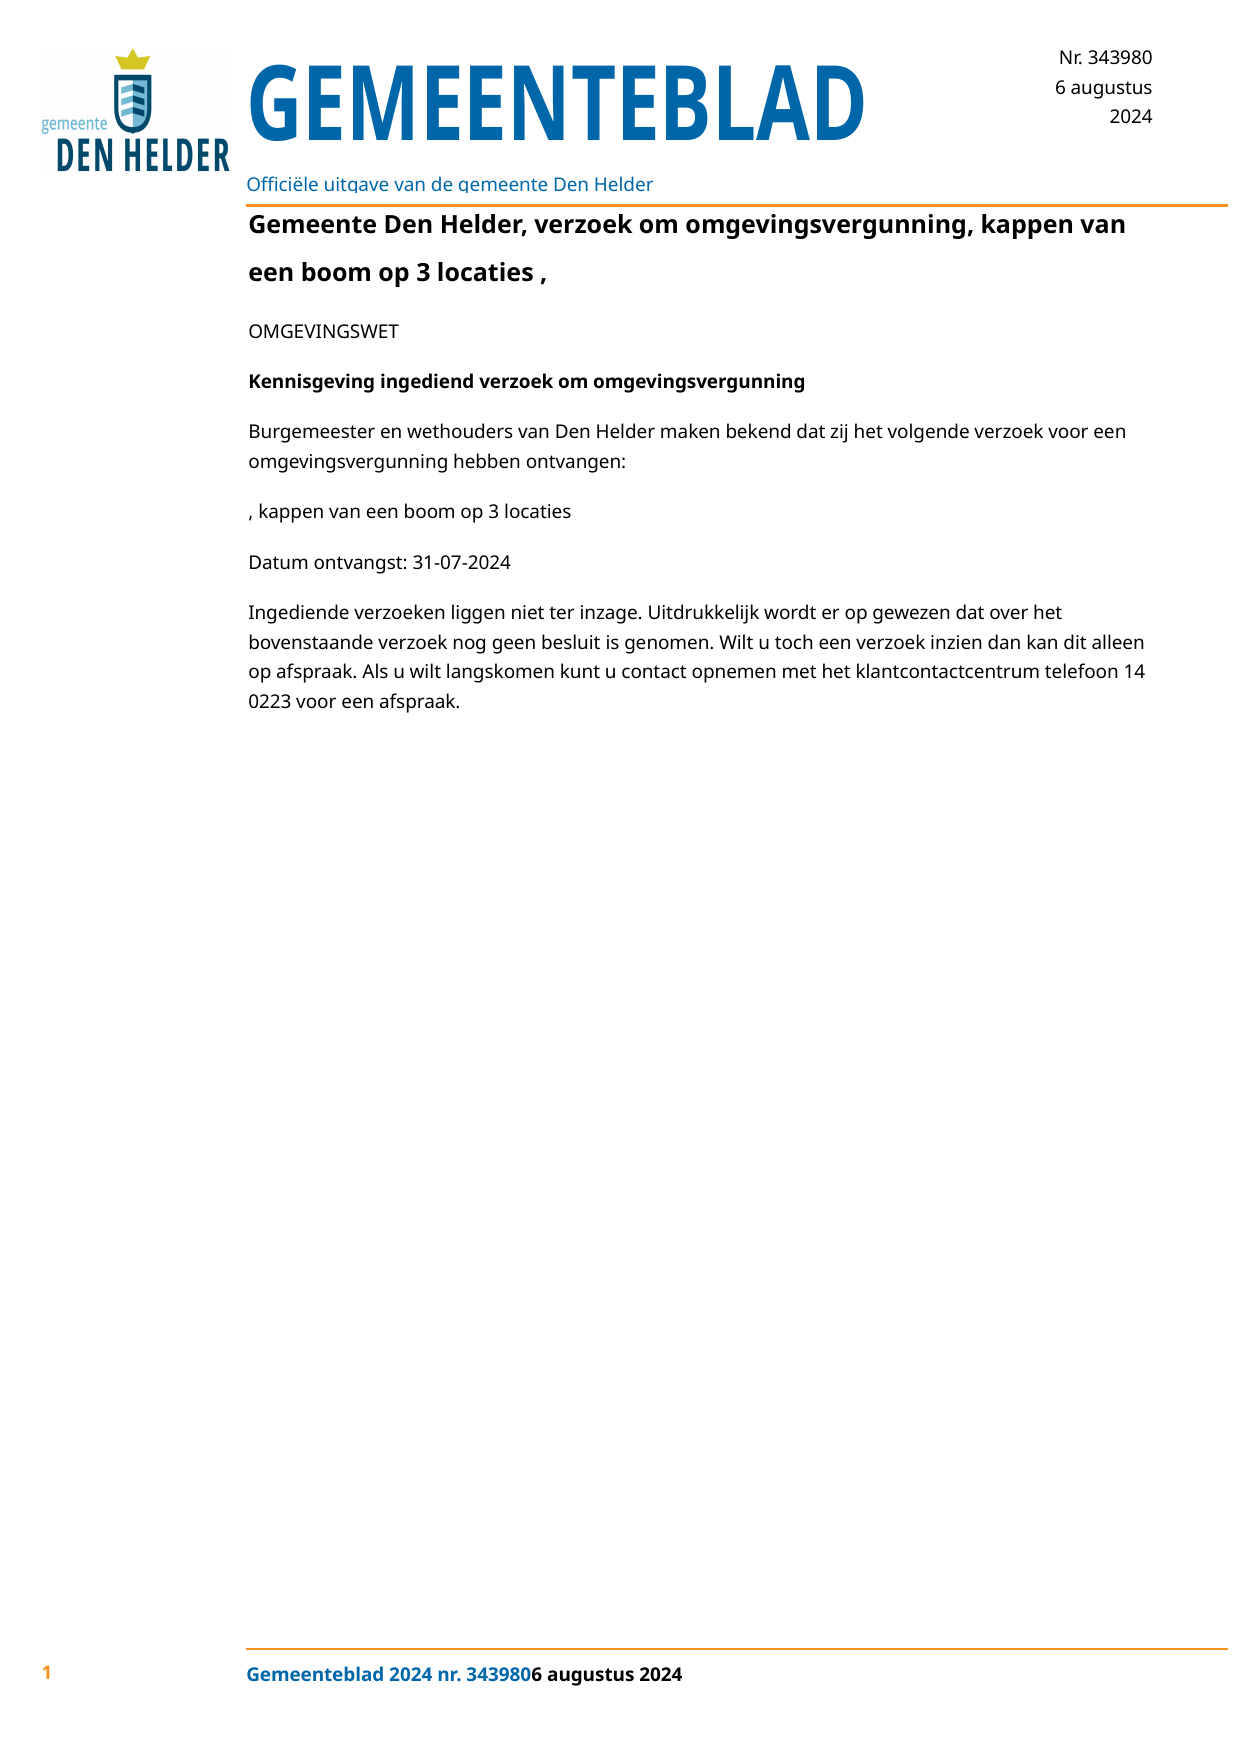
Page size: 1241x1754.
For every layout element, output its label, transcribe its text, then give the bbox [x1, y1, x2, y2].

picture [100, 154, 106, 172]
picture [182, 144, 187, 165]
picture [41, 47, 231, 172]
text OMGEVINGSWET [248, 318, 1152, 344]
picture [130, 157, 135, 172]
text Gemeente Den Helder, verzoek om omgevingsvergunning, kappen van een boom op 3 locaties , [248, 207, 1152, 288]
text Kennisgeving ingediend verzoek om omgevingsvergunning [248, 368, 1152, 394]
text Burgemeester en wethouders van Den Helder maken bekend dat zij het volgende verzoek voor een omgevingsvergunning hebben ontvangen: [248, 419, 1152, 474]
text , kappen van een boom op 3 locaties [248, 499, 1152, 524]
picture [220, 160, 224, 172]
text Datum ontvangst: 31-07-2024 [248, 549, 1152, 575]
picture [63, 144, 68, 165]
text Ingediende verzoeken liggen niet ter inzage. Uitdrukkelijk wordt er op gewezen dat over het bovenstaande verzoek nog geen besluit is genomen. Wilt u toch een verzoek inzien dan kan dit alleen op afspraak. Als u wilt langskomen kunt u contact opnemen met het klantcontactcentrum telefoon 14 0223 voor een afspraak. [248, 599, 1152, 714]
